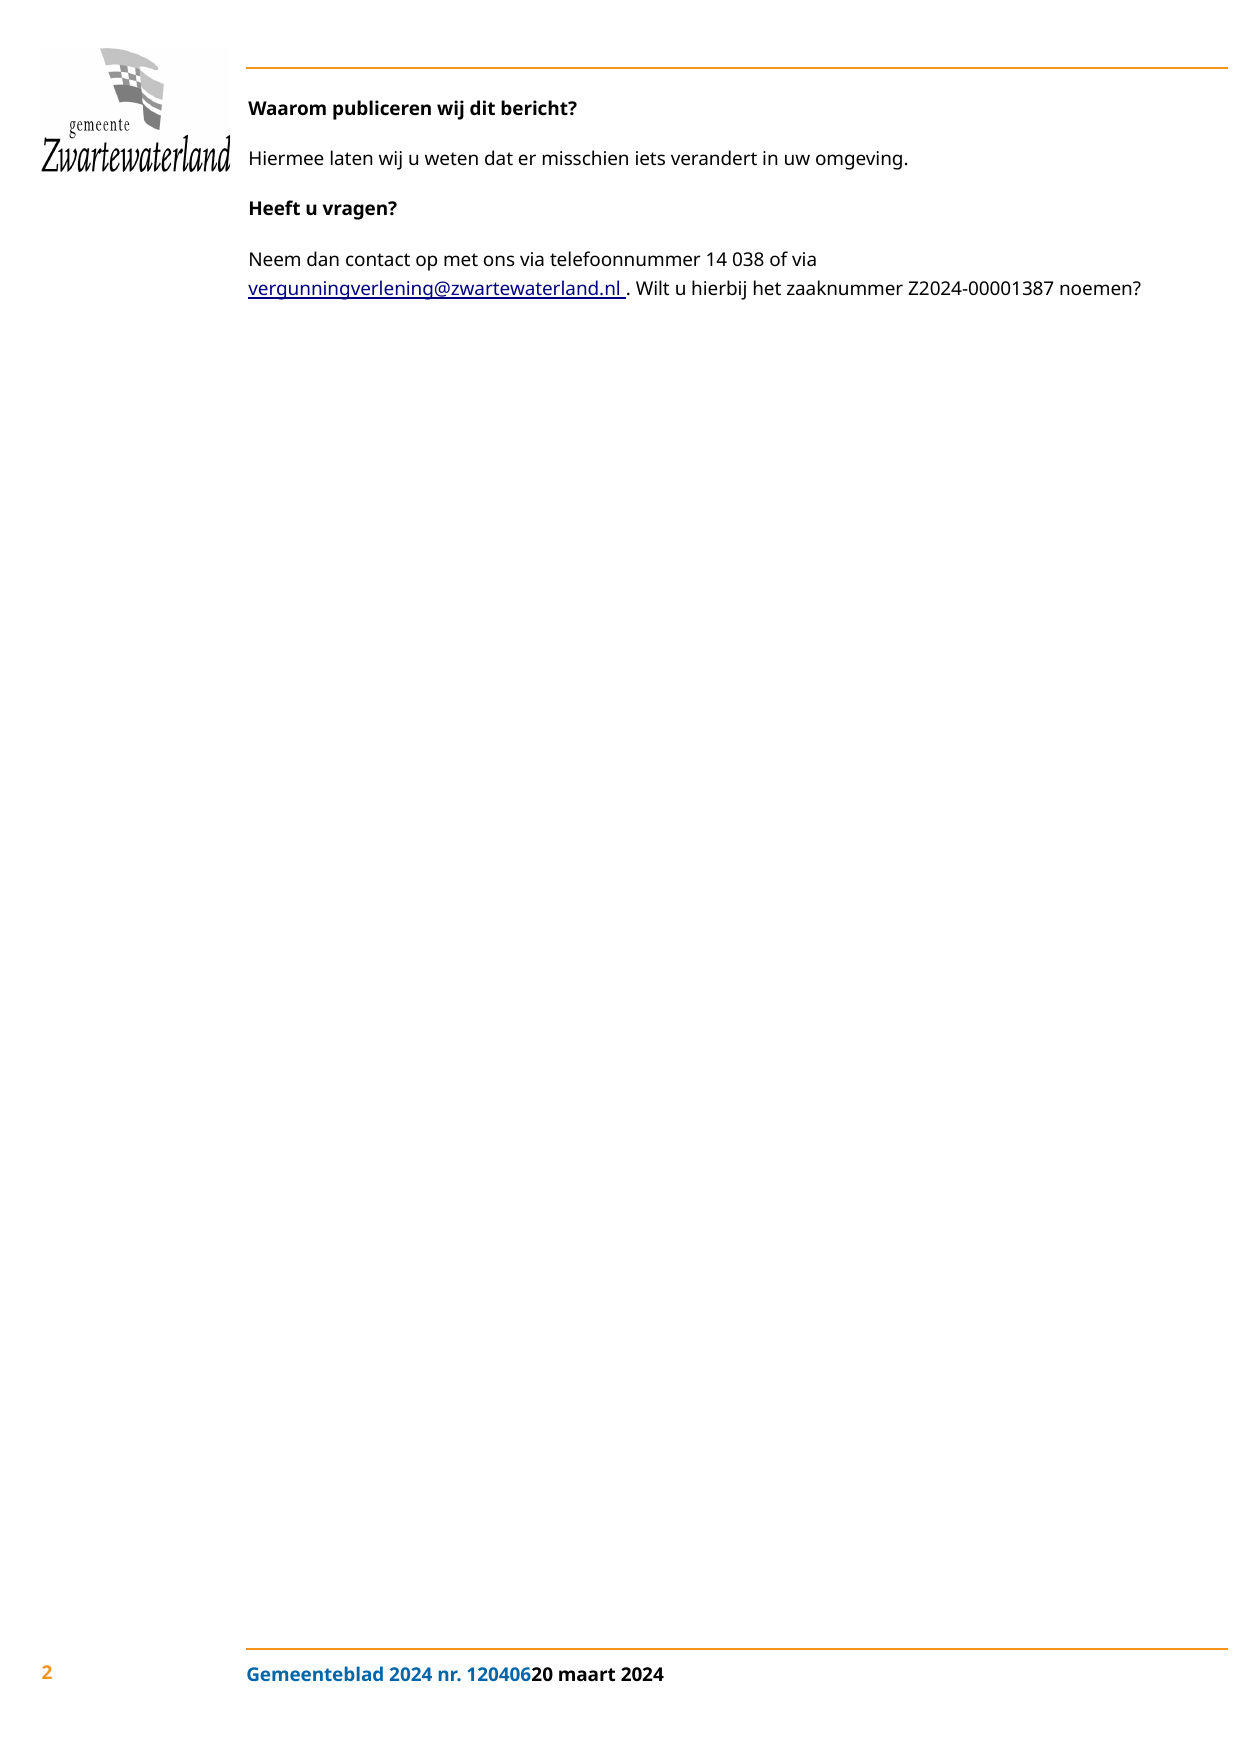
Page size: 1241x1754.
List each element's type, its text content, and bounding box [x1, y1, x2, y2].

picture [41, 47, 231, 172]
text Waarom publiceren wij dit bericht? [248, 95, 1152, 121]
text Neem dan contact op met ons via telefoonnummer 14 038 of via vergunningverlening@zwartewaterland.nl . Wilt u hierbij het zaaknummer Z2024-00001387 noemen? [248, 246, 1152, 301]
text Heeft u vragen? [248, 196, 1152, 221]
text Hiermee laten wij u weten dat er misschien iets verandert in uw omgeving. [248, 145, 1152, 171]
